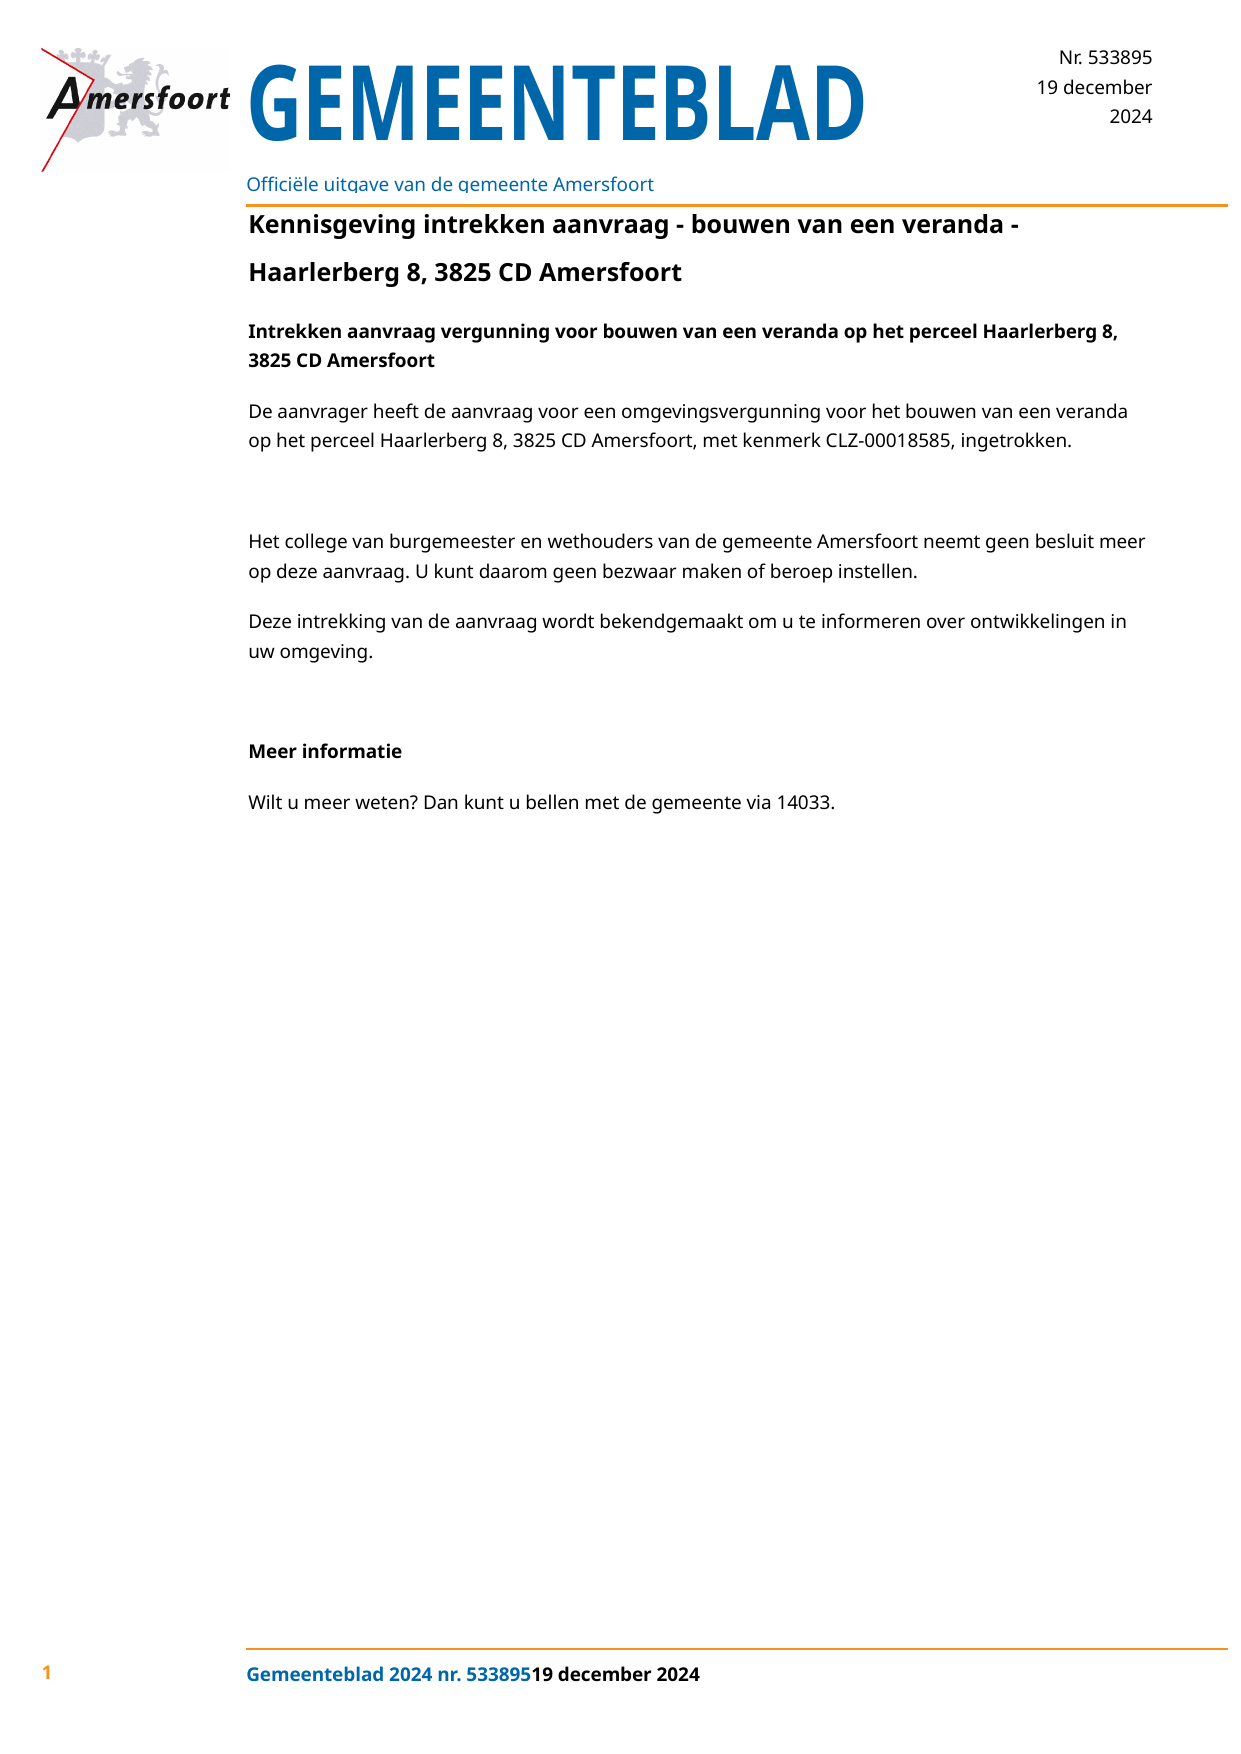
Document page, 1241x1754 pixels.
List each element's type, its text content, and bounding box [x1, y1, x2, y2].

text Kennisgeving intrekken aanvraag - bouwen van een veranda - Haarlerberg 8, 3825 CD Amersfoort [248, 207, 1152, 288]
text Intrekken aanvraag vergunning voor bouwen van een veranda op het perceel Haarlerberg 8, 3825 CD Amersfoort [248, 318, 1152, 373]
text Het college van burgemeester en wethouders van de gemeente Amersfoort neemt geen besluit meer op deze aanvraag. U kunt daarom geen bezwaar maken of beroep instellen. [248, 528, 1152, 584]
text Meer informatie [248, 739, 1152, 764]
text Deze intrekking van de aanvraag wordt bekendgemaakt om u te informeren over ontwikkelingen in uw omgeving. [248, 608, 1152, 664]
text De aanvrager heeft de aanvraag voor een omgevingsvergunning voor het bouwen van een veranda op het perceel Haarlerberg 8, 3825 CD Amersfoort, met kenmerk CLZ-00018585, ingetrokken. [248, 398, 1152, 453]
text Wilt u meer weten? Dan kunt u bellen met de gemeente via 14033. [248, 789, 1152, 815]
picture [41, 47, 231, 172]
